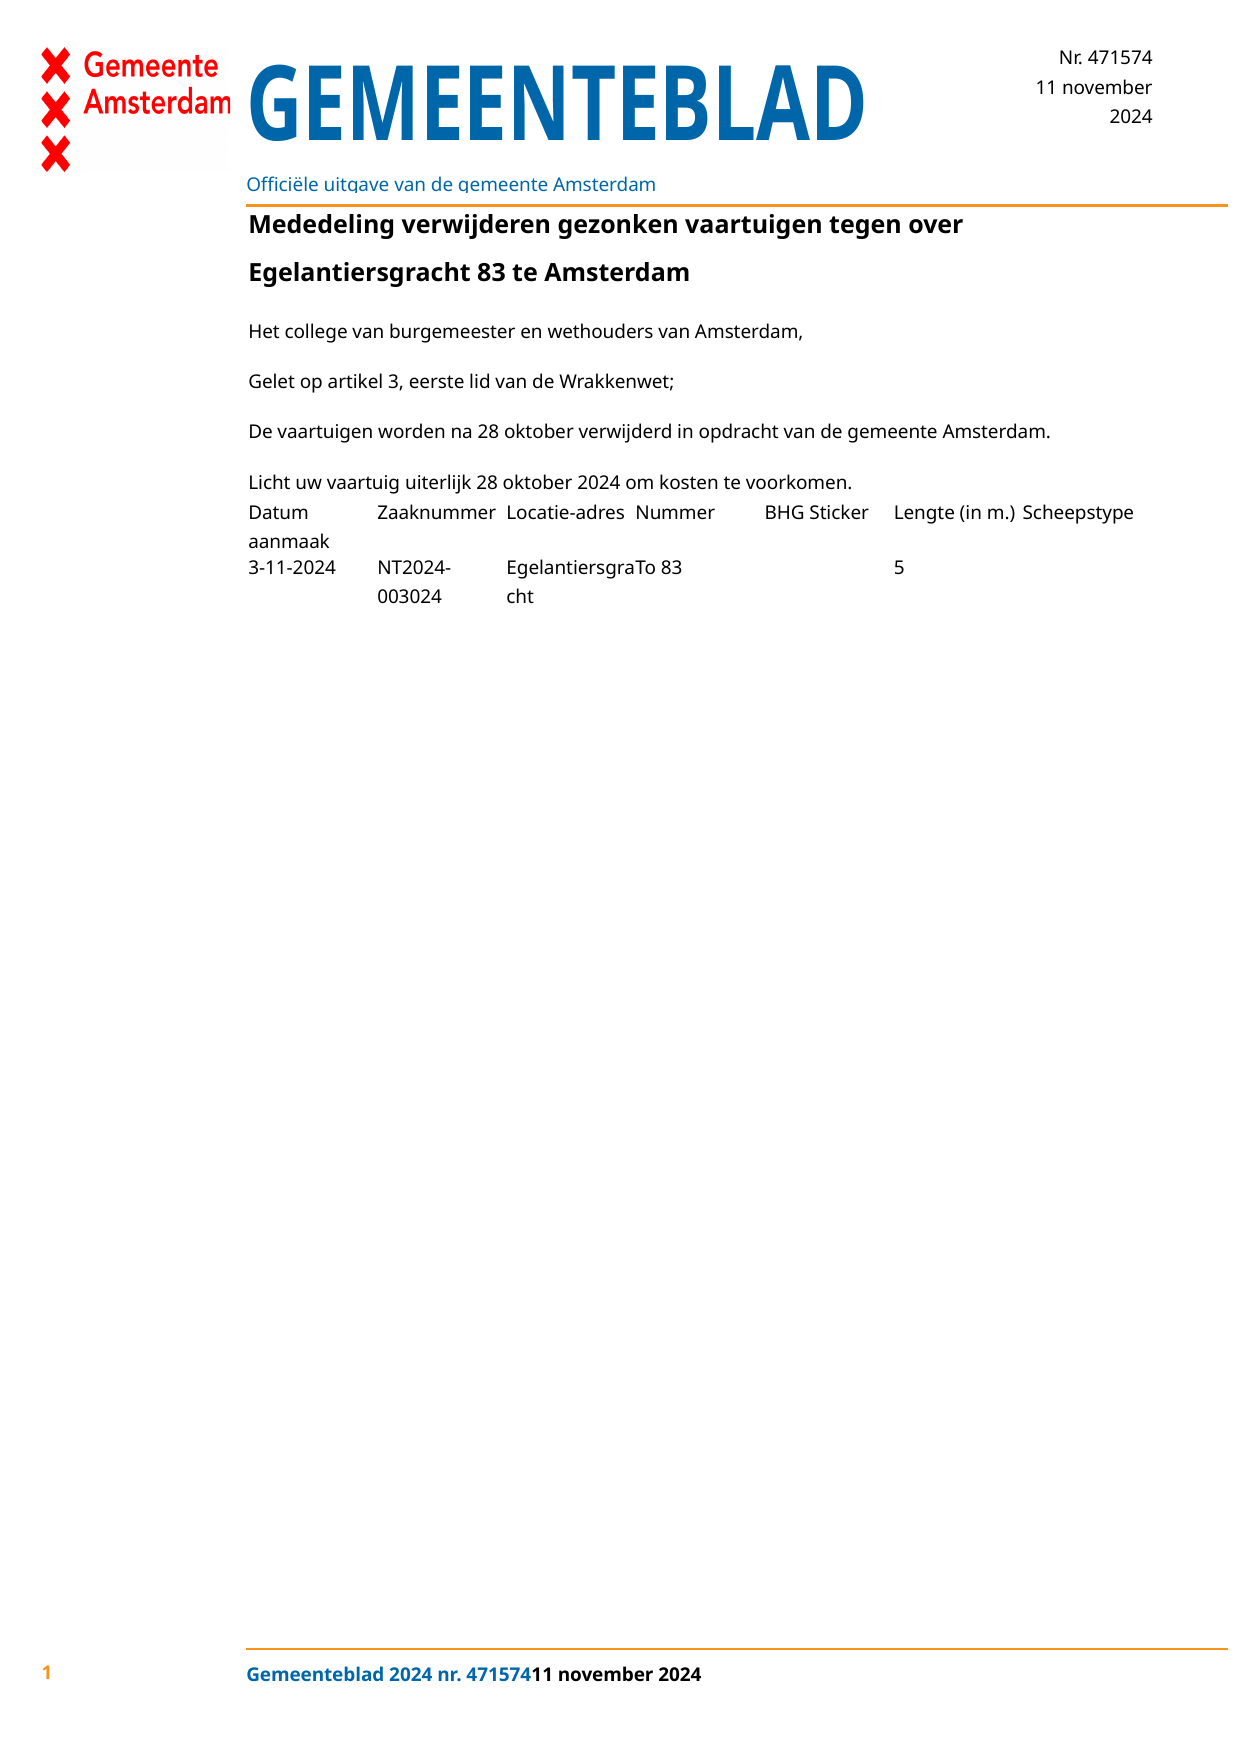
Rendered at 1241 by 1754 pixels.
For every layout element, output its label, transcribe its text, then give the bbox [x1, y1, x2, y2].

table_cell [1023, 554, 1152, 609]
table_header BHG Sticker [764, 499, 893, 554]
picture [41, 47, 231, 172]
table_cell NT2024-003024 [377, 554, 506, 609]
table_cell [764, 554, 893, 609]
text Gelet op artikel 3, eerste lid van de Wrakkenwet; [248, 368, 1152, 394]
table_header Datum aanmaak [248, 499, 377, 554]
table_cell 3-11-2024 [248, 554, 377, 609]
text Het college van burgemeester en wethouders van Amsterdam, [248, 318, 1152, 344]
table_header Zaaknummer [377, 499, 506, 554]
text Licht uw vaartuig uiterlijk 28 oktober 2024 om kosten te voorkomen. [248, 469, 1152, 495]
table_header Lengte (in m.) [894, 499, 1022, 554]
table_cell Egelantiersgracht [506, 554, 635, 609]
table_cell 5 [894, 554, 1022, 609]
table_header Scheepstype [1023, 499, 1152, 554]
table_header Locatie-adres [506, 499, 635, 554]
table_cell To 83 [635, 554, 764, 609]
table_header Nummer [635, 499, 764, 554]
text De vaartuigen worden na 28 oktober verwijderd in opdracht van de gemeente Amsterdam. [248, 419, 1152, 444]
text Mededeling verwijderen gezonken vaartuigen tegen over Egelantiersgracht 83 te Amsterdam [248, 207, 1152, 288]
